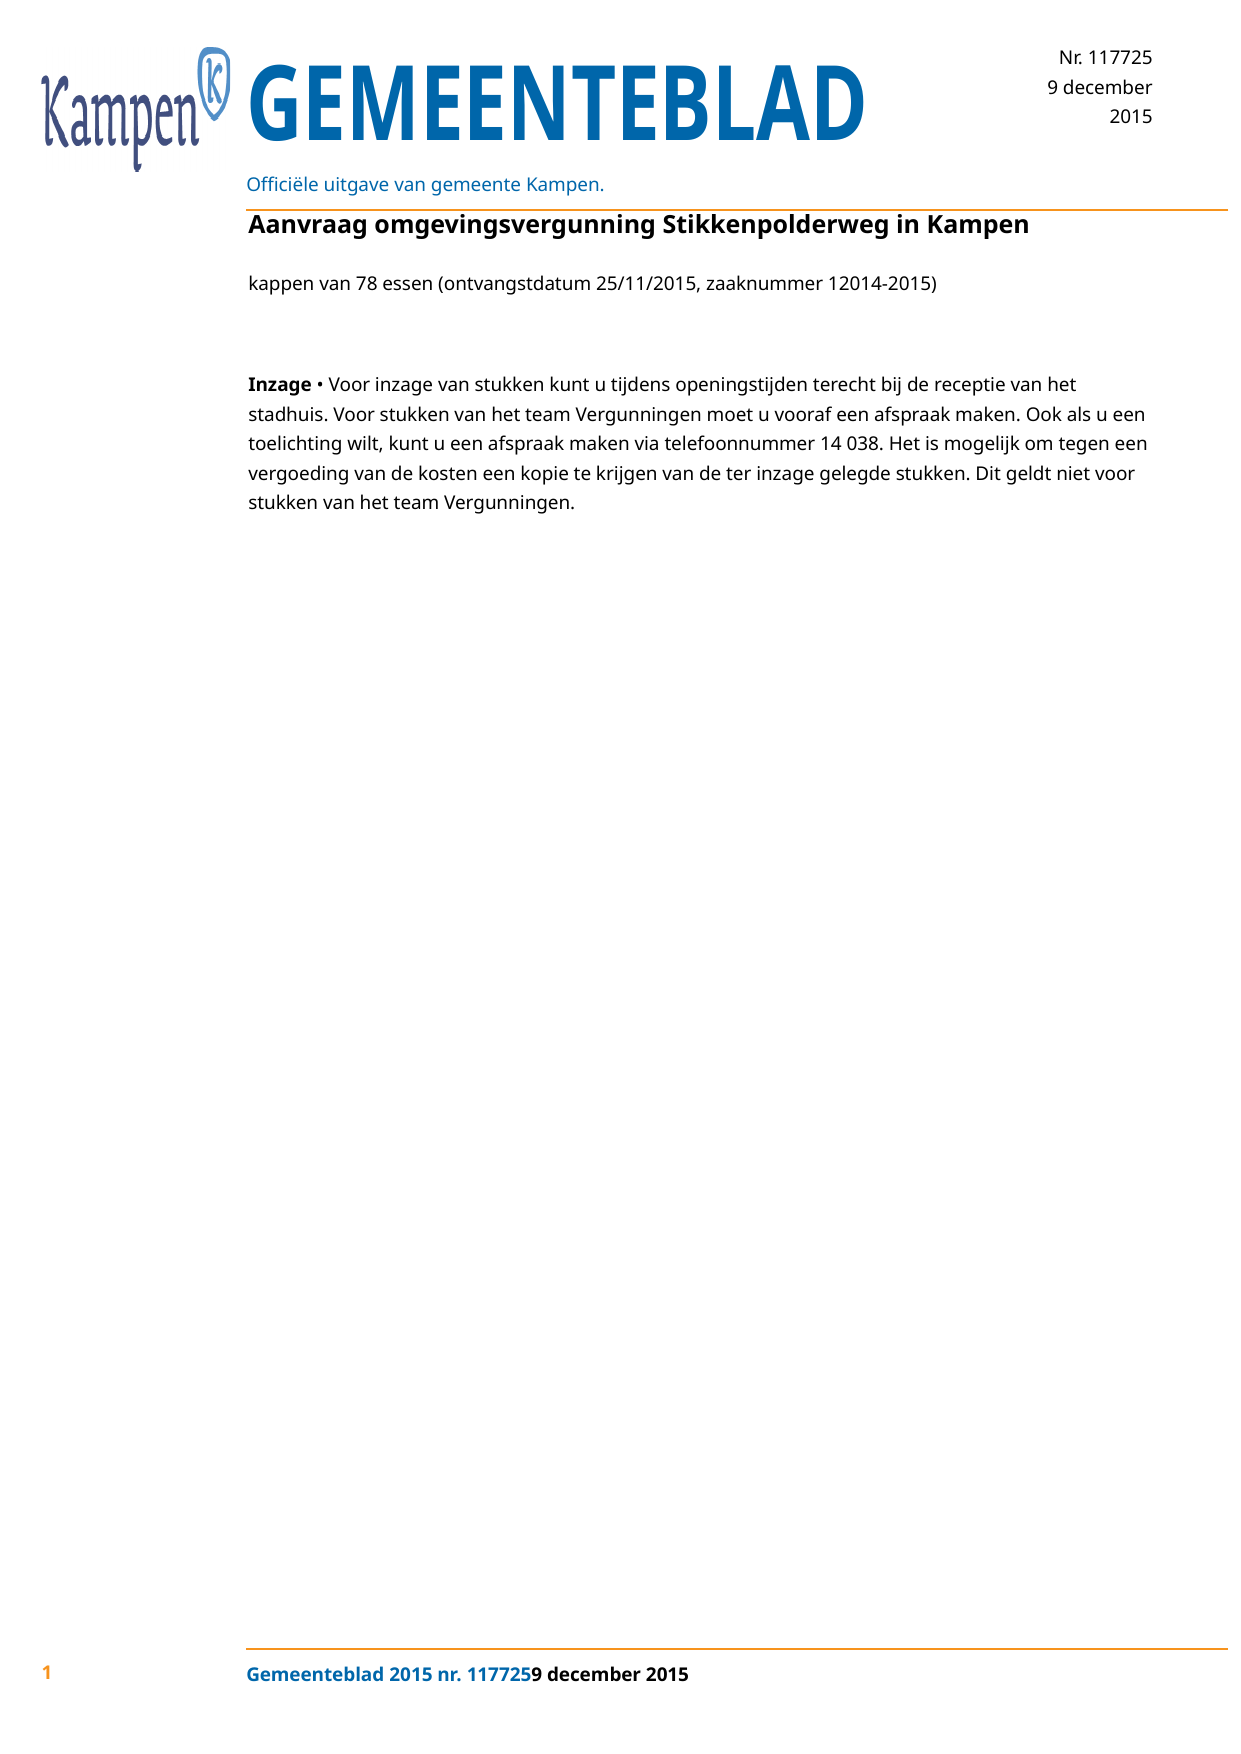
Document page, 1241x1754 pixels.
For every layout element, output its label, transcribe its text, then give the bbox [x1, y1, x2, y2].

text Aanvraag omgevingsvergunning Stikkenpolderweg in Kampen [248, 211, 1152, 241]
text Inzage • Voor inzage van stukken kunt u tijdens openingstijden terecht bij de receptie van het stadhuis. Voor stukken van het team Vergunningen moet u vooraf een afspraak maken. Ook als u een toelichting wilt, kunt u een afspraak maken via telefoonnummer 14 038. Het is mogelijk om tegen een vergoeding van de kosten een kopie te krijgen van de ter inzage gelegde stukken. Dit geldt niet voor stukken van het team Vergunningen. [248, 371, 1152, 515]
text kappen van 78 essen (ontvangstdatum 25/11/2015, zaaknummer 12014-2015) [248, 270, 1152, 296]
picture [41, 47, 231, 172]
